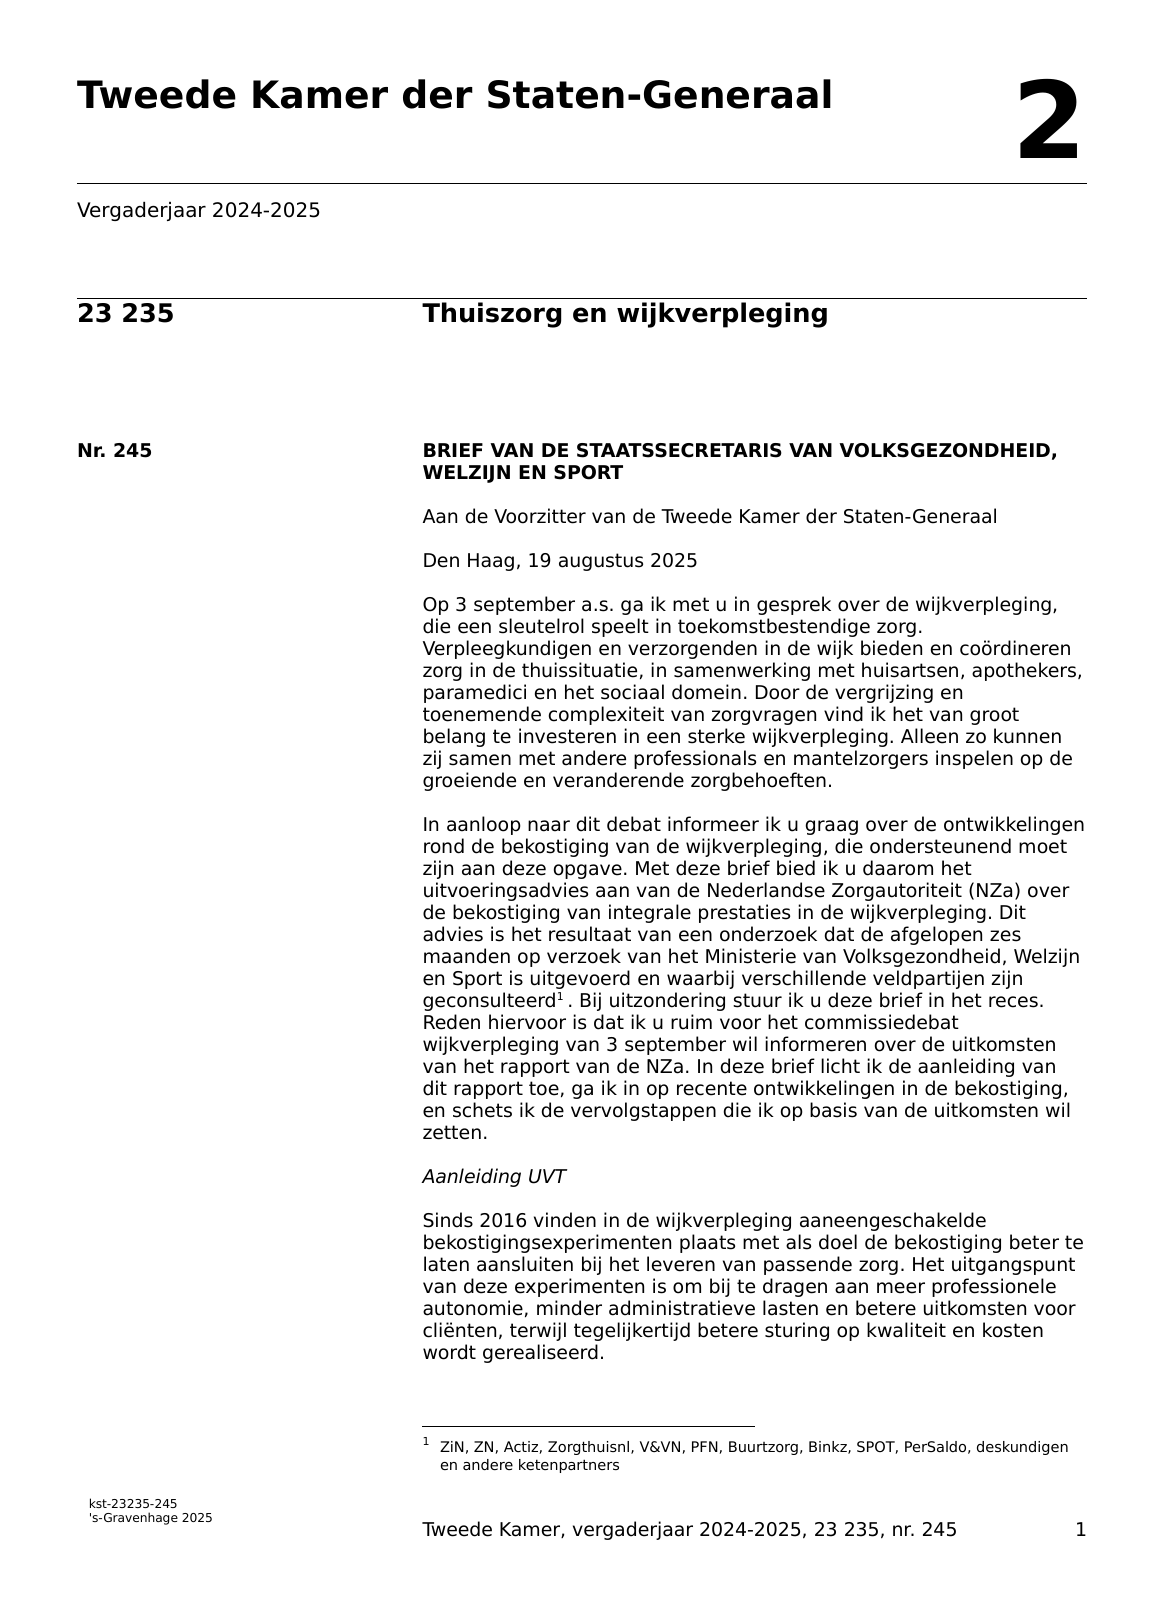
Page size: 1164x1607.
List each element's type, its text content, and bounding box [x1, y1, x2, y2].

text ZiN, ZN, Actiz, Zorgthuisnl, V&VN, PFN, Buurtzorg, Binkz, SPOT, PerSaldo, deskundigen en andere ketenpartners [422, 1435, 1087, 1474]
text Aan de Voorzitter van de Tweede Kamer der Staten-Generaal [422, 506, 1087, 528]
text In aanloop naar dit debat informeer ik u graag over de ontwikkelingen rond de bekostiging van de wijkverpleging, die ondersteunend moet zijn aan deze opgave. Met deze brief bied ik u daarom het uitvoeringsadvies aan van de Nederlandse Zorgautoriteit (NZa) over de bekostiging van integrale prestaties in de wijkverpleging. Dit advies is het resultaat van een onderzoek dat de afgelopen zes maanden op verzoek van het Ministerie van Volksgezondheid, Welzijn en Sport is uitgevoerd en waarbij verschillende veldpartijen zijn geconsulteerd. Bij uitzondering stuur ik u deze brief in het reces. Reden hiervoor is dat ik u ruim voor het commissiedebat wijkverpleging van 3 september wil informeren over de uitkomsten van het rapport van de NZa. In deze brief licht ik de aanleiding van dit rapport toe, ga ik in op recente ontwikkelingen in de bekostiging, en schets ik de vervolgstappen die ik op basis van de uitkomsten wil zetten. [422, 814, 1087, 1144]
text Sinds 2016 vinden in de wijkverpleging aaneengeschakelde bekostigingsexperimenten plaats met als doel de bekostiging beter te laten aansluiten bij het leveren van passende zorg. Het uitgangspunt van deze experimenten is om bij te dragen aan meer professionele autonomie, minder administratieve lasten en betere uitkomsten voor cliënten, terwijl tegelijkertijd betere sturing op kwaliteit en kosten wordt gerealiseerd. [422, 1210, 1087, 1364]
table_header Tweede Kamer der Staten-Generaal [77, 59, 886, 183]
table_cell Vergaderjaar 2024-2025 [77, 184, 1087, 298]
subtitle Aanleiding UVT [422, 1166, 1087, 1188]
table_header 2 [886, 59, 1087, 183]
text Op 3 september a.s. ga ik met u in gesprek over de wijkverpleging, die een sleutelrol speelt in toekomstbestendige zorg. Verpleegkundigen en verzorgenden in de wijk bieden en coördineren zorg in de thuissituatie, in samenwerking met huisartsen, apothekers, paramedici en het sociaal domein. Door de vergrijzing en toenemende complexiteit van zorgvragen vind ik het van groot belang te investeren in een sterke wijkverpleging. Alleen zo kunnen zij samen met andere professionals en mantelzorgers inspelen op de groeiende en veranderende zorgbehoeften. [422, 594, 1087, 792]
subtitle Nr. 245 BRIEF VAN DE STAATSSECRETARIS VAN VOLKSGEZONDHEID, WELZIJN EN SPORT [77, 440, 1087, 484]
text Den Haag, 19 augustus 2025 [422, 550, 1087, 572]
subtitle 23 235 Thuiszorg en wijkverpleging [77, 299, 1087, 329]
text 's-Gravenhage 2025 [88, 1511, 323, 1525]
text kst-23235-245 [88, 1497, 323, 1511]
